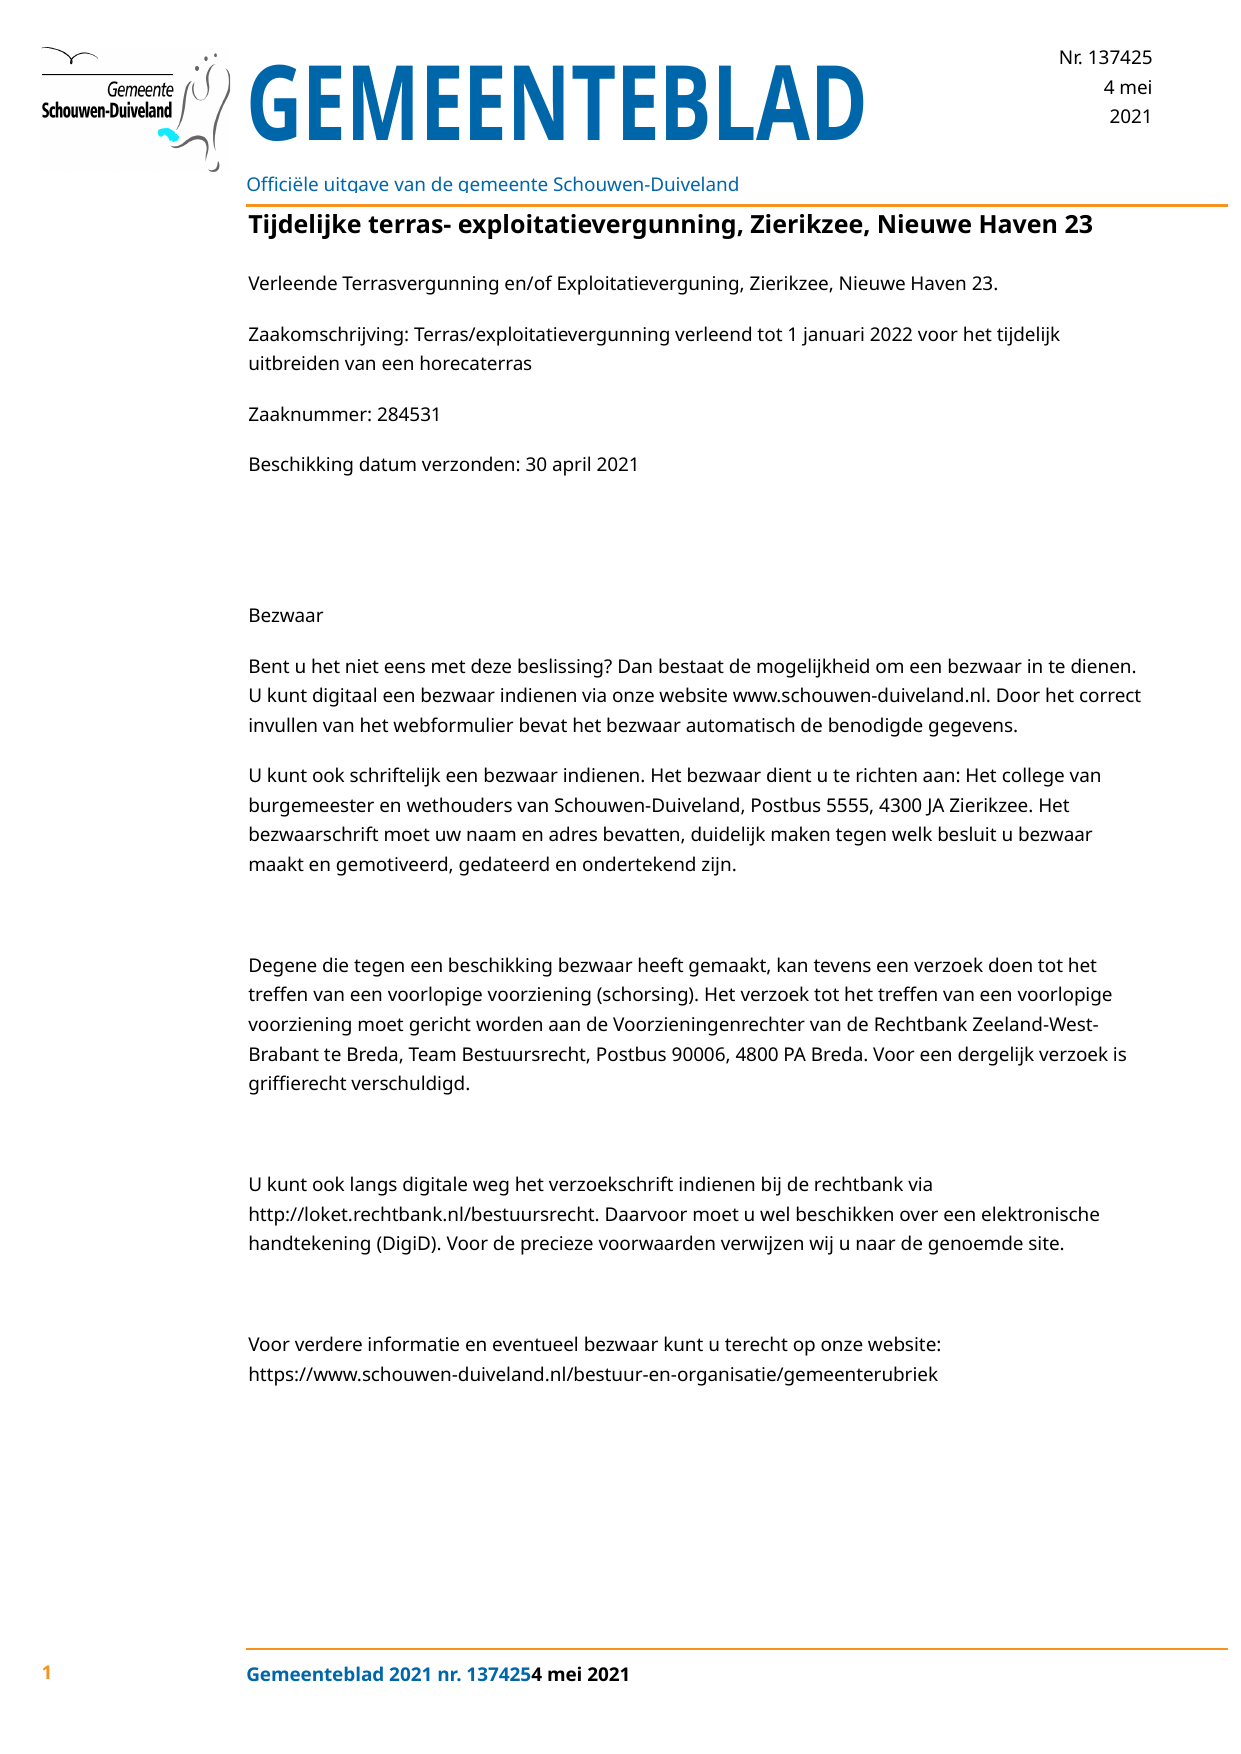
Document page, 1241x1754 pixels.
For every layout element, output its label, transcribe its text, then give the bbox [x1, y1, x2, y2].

text Zaakomschrijving: Terras/exploitatievergunning verleend tot 1 januari 2022 voor het tijdelijk uitbreiden van een horecaterras [248, 321, 1152, 376]
text Voor verdere informatie en eventueel bezwaar kunt u terecht op onze website: https://www.schouwen-duiveland.nl/bestuur-en-organisatie/gemeenterubriek [248, 1331, 1152, 1386]
picture [41, 47, 231, 172]
text U kunt ook schriftelijk een bezwaar indienen. Het bezwaar dient u te richten aan: Het college van burgemeester en wethouders van Schouwen-Duiveland, Postbus 5555, 4300 JA Zierikzee. Het bezwaarschrift moet uw naam en adres bevatten, duidelijk maken tegen welk besluit u bezwaar maakt en gemotiveerd, gedateerd en ondertekend zijn. [248, 762, 1152, 877]
text Degene die tegen een beschikking bezwaar heeft gemaakt, kan tevens een verzoek doen tot het treffen van een voorlopige voorziening (schorsing). Het verzoek tot het treffen van een voorlopige voorziening moet gericht worden aan de Voorzieningenrechter van de Rechtbank Zeeland-West-Brabant te Breda, Team Bestuursrecht, Postbus 90006, 4800 PA Breda. Voor een dergelijk verzoek is griffierecht verschuldigd. [248, 952, 1152, 1096]
text Zaaknummer: 284531 [248, 401, 1152, 426]
text Bezwaar [248, 602, 1152, 628]
text U kunt ook langs digitale weg het verzoekschrift indienen bij de rechtbank via http://loket.rechtbank.nl/bestuursrecht. Daarvoor moet u wel beschikken over een elektronische handtekening (DigiD). Voor de precieze voorwaarden verwijzen wij u naar de genoemde site. [248, 1171, 1152, 1256]
text Verleende Terrasvergunning en/of Exploitatieverguning, Zierikzee, Nieuwe Haven 23. [248, 270, 1152, 296]
text Bent u het niet eens met deze beslissing? Dan bestaat de mogelijkheid om een bezwaar in te dienen. U kunt digitaal een bezwaar indienen via onze website www.schouwen-duiveland.nl. Door het correct invullen van het webformulier bevat het bezwaar automatisch de benodigde gegevens. [248, 653, 1152, 738]
text Beschikking datum verzonden: 30 april 2021 [248, 451, 1152, 477]
text Tijdelijke terras- exploitatievergunning, Zierikzee, Nieuwe Haven 23 [248, 207, 1152, 241]
